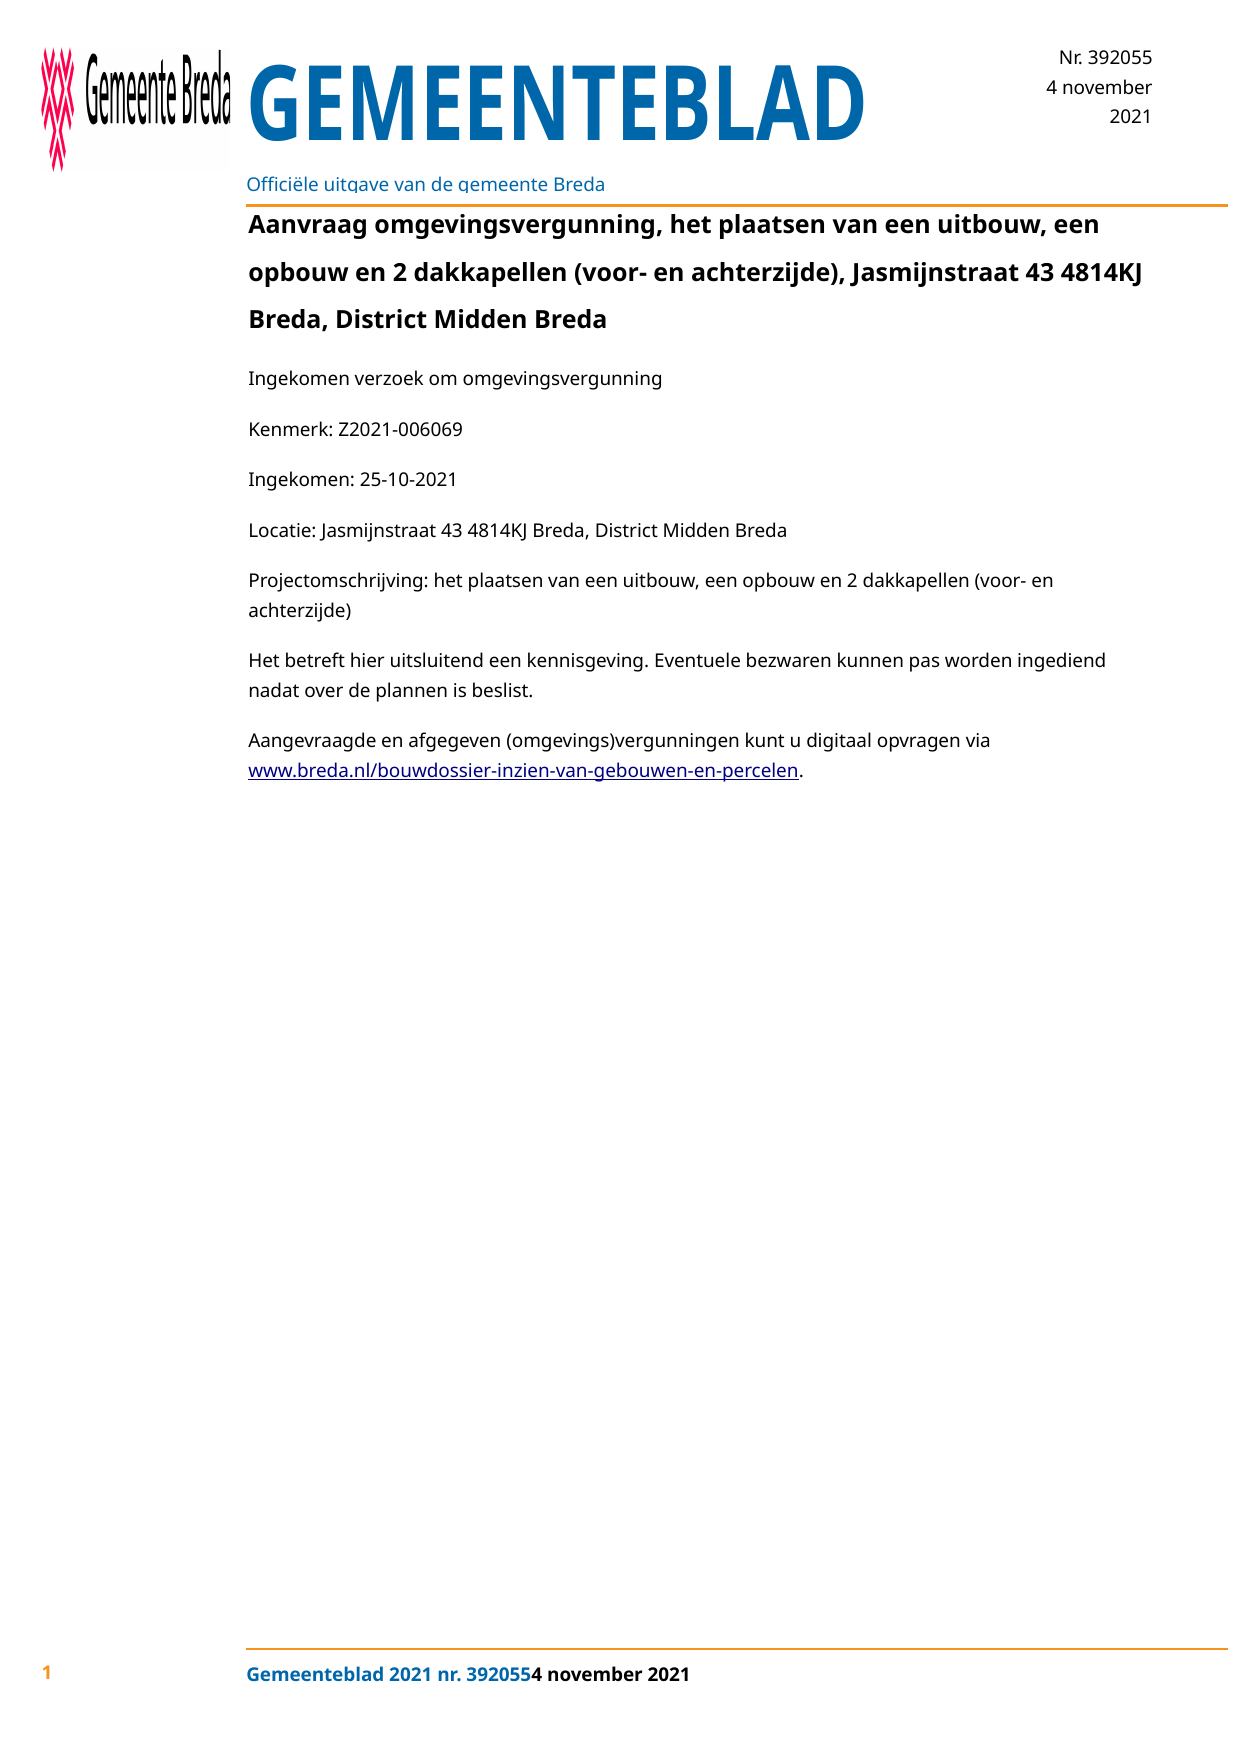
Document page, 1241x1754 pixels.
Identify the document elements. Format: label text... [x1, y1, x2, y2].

text Locatie: Jasmijnstraat 43 4814KJ Breda, District Midden Breda [248, 517, 1152, 542]
text Ingekomen verzoek om omgevingsvergunning [248, 366, 1152, 391]
text Projectomschrijving: het plaatsen van een uitbouw, een opbouw en 2 dakkapellen (voor- en achterzijde) [248, 567, 1152, 622]
picture [41, 47, 231, 172]
text Ingekomen: 25-10-2021 [248, 466, 1152, 492]
text Aanvraag omgevingsvergunning, het plaatsen van een uitbouw, een opbouw en 2 dakkapellen (voor- en achterzijde), Jasmijnstraat 43 4814KJ Breda, District Midden Breda [248, 207, 1152, 336]
text Aangevraagde en afgegeven (omgevings)vergunningen kunt u digitaal opvragen via www.breda.nl/bouwdossier-inzien-van-gebouwen-en-percelen. [248, 727, 1152, 782]
text Het betreft hier uitsluitend een kennisgeving. Eventuele bezwaren kunnen pas worden ingediend nadat over de plannen is beslist. [248, 647, 1152, 702]
text Kenmerk: Z2021-006069 [248, 416, 1152, 442]
